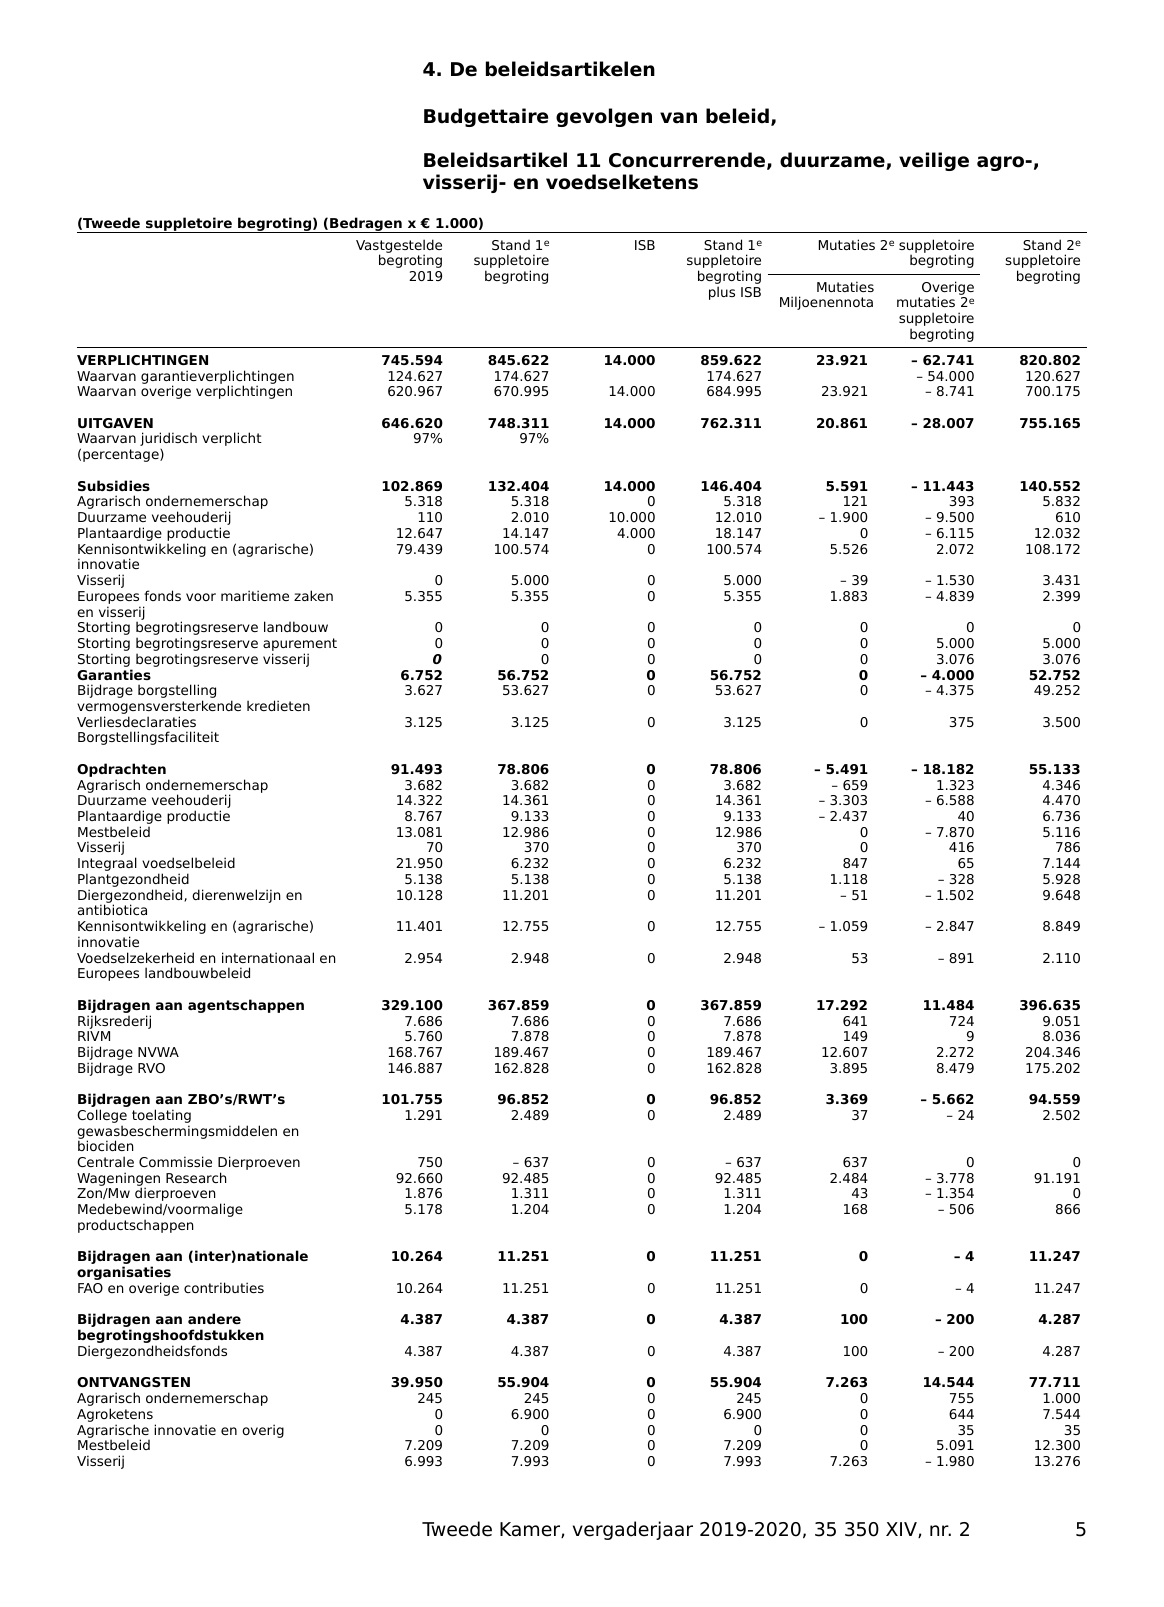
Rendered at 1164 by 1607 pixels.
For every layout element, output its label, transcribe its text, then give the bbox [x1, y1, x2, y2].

table_cell 6.232 [661, 856, 768, 872]
table_cell Stand 2e suppletoire begroting [980, 233, 1087, 347]
table_cell 4.287 [980, 1312, 1087, 1344]
table_cell 39.950 [343, 1375, 449, 1391]
subtitle Beleidsartikel 11 Concurrerende, duurzame, veilige agro-, visserij- en voedselketens [422, 150, 1087, 194]
table_cell 6.232 [449, 856, 555, 872]
table_cell Duurzame veehouderij [77, 510, 342, 526]
table_cell VERPLICHTINGEN [77, 348, 342, 368]
table_cell 745.594 [343, 348, 449, 368]
table_cell – 4.000 [874, 667, 980, 683]
subtitle 4. De beleidsartikelen [422, 59, 1087, 81]
table_cell 8.767 [343, 809, 449, 824]
table_cell 37 [768, 1108, 874, 1155]
table_cell 20.861 [768, 416, 874, 431]
table_cell [661, 746, 768, 762]
table_cell 7.209 [661, 1438, 768, 1454]
table_cell 396.635 [980, 998, 1087, 1013]
table_cell – 5.662 [874, 1092, 980, 1108]
table_cell – 28.007 [874, 416, 980, 431]
table_cell 0 [555, 793, 661, 809]
table_cell 0 [343, 652, 449, 667]
table_cell 11.251 [661, 1249, 768, 1281]
table_cell Visserij [77, 573, 342, 589]
table_cell 7.993 [449, 1454, 555, 1469]
table_cell 162.828 [449, 1061, 555, 1076]
table_cell [874, 431, 980, 463]
table_cell 9.051 [980, 1013, 1087, 1029]
table_cell 189.467 [661, 1045, 768, 1061]
table_cell 14.000 [555, 479, 661, 494]
table_cell 0 [555, 1061, 661, 1076]
table_cell 100 [768, 1344, 874, 1359]
table_cell 0 [555, 573, 661, 589]
table_cell 5.318 [343, 494, 449, 510]
table_cell – 11.443 [874, 479, 980, 494]
table_cell – 18.182 [874, 762, 980, 777]
table_cell [661, 1234, 768, 1249]
table_cell 77.711 [980, 1375, 1087, 1391]
table_cell [661, 431, 768, 463]
table_cell 5.138 [661, 872, 768, 887]
table_cell 0 [874, 620, 980, 636]
table_cell 0 [555, 683, 661, 714]
table_cell 755.165 [980, 416, 1087, 431]
table_cell Mutaties Miljoenennota [768, 275, 874, 347]
table_cell 748.311 [449, 416, 555, 431]
table_cell 11.201 [661, 888, 768, 919]
table_cell 92.660 [343, 1171, 449, 1186]
table_cell 1.204 [661, 1202, 768, 1233]
table_cell – 51 [768, 888, 874, 919]
table_cell – 637 [661, 1155, 768, 1171]
table_cell Garanties [77, 667, 342, 683]
table_cell 2.948 [661, 950, 768, 982]
table_cell Visserij [77, 1454, 342, 1469]
table_cell – 200 [874, 1344, 980, 1359]
table_cell Wageningen Research [77, 1171, 342, 1186]
table_cell 0 [555, 998, 661, 1013]
table_cell 0 [555, 1186, 661, 1202]
table_cell 11.247 [980, 1281, 1087, 1296]
table_cell [874, 1076, 980, 1092]
table_cell [555, 400, 661, 416]
table_cell 97% [449, 431, 555, 463]
table_cell Mestbeleid [77, 1438, 342, 1454]
table_cell [980, 1234, 1087, 1249]
table_cell 3.627 [343, 683, 449, 714]
table_cell 110 [343, 510, 449, 526]
table_cell 14.000 [555, 384, 661, 400]
table_cell 0 [555, 1029, 661, 1045]
table_cell Plantaardige productie [77, 809, 342, 824]
table_cell 0 [343, 636, 449, 652]
table_cell Mestbeleid [77, 825, 342, 840]
table_cell ONTVANGSTEN [77, 1375, 342, 1391]
table_cell [343, 1076, 449, 1092]
table_cell 4.387 [661, 1344, 768, 1359]
table_cell 1.883 [768, 589, 874, 620]
table_cell Vastgestelde begroting 2019 [343, 233, 449, 347]
table_cell Agrarische innovatie en overig [77, 1422, 342, 1438]
table_cell 12.755 [661, 919, 768, 950]
table_cell – 54.000 [874, 369, 980, 384]
table_cell 0 [555, 541, 661, 573]
table_cell Bijdragen aan andere begrotingshoofdstukken [77, 1312, 342, 1344]
table_cell 820.802 [980, 348, 1087, 368]
table_cell 0 [555, 1171, 661, 1186]
table_cell Europees fonds voor maritieme zaken en visserij [77, 589, 342, 620]
table_cell 0 [555, 1438, 661, 1454]
table_cell Plantgezondheid [77, 872, 342, 887]
table_cell Duurzame veehouderij [77, 793, 342, 809]
table_cell Waarvan garantieverplichtingen [77, 369, 342, 384]
table_cell 8.479 [874, 1061, 980, 1076]
table_cell 0 [555, 1202, 661, 1233]
table_cell Overige mutaties 2e suppletoire begroting [874, 275, 980, 347]
table_cell – 1.059 [768, 919, 874, 950]
table_cell 0 [768, 1281, 874, 1296]
table_cell 168.767 [343, 1045, 449, 1061]
table_cell 2.484 [768, 1171, 874, 1186]
table_cell 3.125 [449, 715, 555, 746]
table_cell 0 [555, 1249, 661, 1281]
table_cell 13.081 [343, 825, 449, 840]
table_cell 4.287 [980, 1344, 1087, 1359]
table_cell 10.264 [343, 1249, 449, 1281]
table_cell 11.201 [449, 888, 555, 919]
table_cell 0 [555, 1344, 661, 1359]
table_cell Diergezondheidsfonds [77, 1344, 342, 1359]
table_cell 5.000 [874, 636, 980, 652]
table_cell College toelating gewasbeschermingsmiddelen en biociden [77, 1108, 342, 1155]
table_cell 79.439 [343, 541, 449, 573]
table_cell 7.686 [449, 1013, 555, 1029]
table_cell 0 [980, 1155, 1087, 1171]
table_cell 35 [980, 1422, 1087, 1438]
table_cell 0 [555, 1454, 661, 1469]
table_cell 10.128 [343, 888, 449, 919]
table_cell 13.276 [980, 1454, 1087, 1469]
table_cell 52.752 [980, 667, 1087, 683]
table_cell – 7.870 [874, 825, 980, 840]
table_cell 0 [661, 1422, 768, 1438]
table_cell 0 [555, 1155, 661, 1171]
table_cell [768, 1359, 874, 1375]
table_cell 23.921 [768, 348, 874, 368]
table_cell [768, 1076, 874, 1092]
table_cell – 4.375 [874, 683, 980, 714]
table_cell [661, 1296, 768, 1312]
table_cell 0 [555, 494, 661, 510]
table_cell [555, 369, 661, 384]
table_cell – 1.900 [768, 510, 874, 526]
table_cell [343, 1296, 449, 1312]
table_cell 12.986 [661, 825, 768, 840]
table_cell 101.755 [343, 1092, 449, 1108]
table_cell 5.000 [980, 636, 1087, 652]
table_cell 96.852 [661, 1092, 768, 1108]
table_cell 0 [661, 652, 768, 667]
table_cell 4.470 [980, 793, 1087, 809]
table_cell [555, 1076, 661, 1092]
table_cell [661, 982, 768, 998]
table_cell 9 [874, 1029, 980, 1045]
table_cell 393 [874, 494, 980, 510]
table_cell 5.000 [661, 573, 768, 589]
table_cell 0 [980, 620, 1087, 636]
table_cell 670.995 [449, 384, 555, 400]
table_cell 7.686 [343, 1013, 449, 1029]
table_cell [555, 1234, 661, 1249]
table_cell 0 [555, 1045, 661, 1061]
table_cell 65 [874, 856, 980, 872]
table_cell 14.544 [874, 1375, 980, 1391]
table_cell [661, 1076, 768, 1092]
table_cell 7.209 [343, 1438, 449, 1454]
table_cell 0 [768, 636, 874, 652]
table_cell Plantaardige productie [77, 526, 342, 541]
table_cell 762.311 [661, 416, 768, 431]
table_cell [661, 1359, 768, 1375]
table_cell 1.000 [980, 1391, 1087, 1407]
table_cell [77, 982, 342, 998]
table_cell 14.147 [449, 526, 555, 541]
table_cell RIVM [77, 1029, 342, 1045]
table_cell [874, 463, 980, 478]
table_cell 5.178 [343, 1202, 449, 1233]
table_cell 7.263 [768, 1375, 874, 1391]
table_cell [343, 746, 449, 762]
table_cell 174.627 [449, 369, 555, 384]
table_cell 0 [555, 919, 661, 950]
table_cell – 506 [874, 1202, 980, 1233]
table_cell 0 [555, 1375, 661, 1391]
table_cell – 24 [874, 1108, 980, 1155]
table_cell 0 [555, 667, 661, 683]
table_cell 0 [555, 888, 661, 919]
table_cell 149 [768, 1029, 874, 1045]
table_cell 0 [555, 1422, 661, 1438]
table_cell Agrarisch ondernemerschap [77, 778, 342, 793]
table_cell 0 [555, 762, 661, 777]
table_cell [449, 463, 555, 478]
table_cell Kennisontwikkeling en (agrarische) innovatie [77, 919, 342, 950]
table_cell 5.138 [343, 872, 449, 887]
table_cell 17.292 [768, 998, 874, 1013]
table_cell – 4 [874, 1249, 980, 1281]
table_cell [768, 1234, 874, 1249]
table_cell – 1.354 [874, 1186, 980, 1202]
table_cell [343, 1359, 449, 1375]
table_cell 5.526 [768, 541, 874, 573]
table_cell 847 [768, 856, 874, 872]
table_cell 56.752 [449, 667, 555, 683]
table_cell 684.995 [661, 384, 768, 400]
table_cell 140.552 [980, 479, 1087, 494]
table_cell 610 [980, 510, 1087, 526]
table_cell 189.467 [449, 1045, 555, 1061]
table_cell Zon/Mw dierproeven [77, 1186, 342, 1202]
table_cell 4.000 [555, 526, 661, 541]
table_cell [343, 463, 449, 478]
table_cell 100.574 [449, 541, 555, 573]
table_cell [77, 1359, 342, 1375]
table_cell Bijdragen aan (inter)nationale organisaties [77, 1249, 342, 1281]
table_cell [343, 982, 449, 998]
table_cell 78.806 [661, 762, 768, 777]
table_cell 9.648 [980, 888, 1087, 919]
table_cell 1.204 [449, 1202, 555, 1233]
table_cell 7.544 [980, 1407, 1087, 1422]
table_cell [874, 982, 980, 998]
table_cell 55.904 [449, 1375, 555, 1391]
table_cell 1.311 [661, 1186, 768, 1202]
table_cell 1.118 [768, 872, 874, 887]
table_cell 1.876 [343, 1186, 449, 1202]
table_cell 0 [555, 1013, 661, 1029]
table_cell 1.323 [874, 778, 980, 793]
table_cell 0 [768, 526, 874, 541]
table_cell UITGAVEN [77, 416, 342, 431]
table_cell 0 [555, 620, 661, 636]
table_cell 53.627 [661, 683, 768, 714]
table_cell 245 [661, 1391, 768, 1407]
table_cell 7.878 [449, 1029, 555, 1045]
table_cell 0 [555, 589, 661, 620]
table_cell 0 [768, 1422, 874, 1438]
table_cell 0 [343, 1407, 449, 1422]
table_cell Rijksrederij [77, 1013, 342, 1029]
table_cell 2.110 [980, 950, 1087, 982]
table_cell 43 [768, 1186, 874, 1202]
table_cell 2.010 [449, 510, 555, 526]
table_cell Integraal voedselbeleid [77, 856, 342, 872]
table_cell 786 [980, 840, 1087, 856]
table_cell 2.502 [980, 1108, 1087, 1155]
table_cell [874, 1296, 980, 1312]
table_cell 121 [768, 494, 874, 510]
table_cell 5.318 [449, 494, 555, 510]
table_cell 0 [555, 1407, 661, 1422]
table_cell 5.091 [874, 1438, 980, 1454]
table_cell – 39 [768, 573, 874, 589]
table_cell 35 [874, 1422, 980, 1438]
table_cell 11.484 [874, 998, 980, 1013]
table_cell 0 [555, 809, 661, 824]
table_cell 750 [343, 1155, 449, 1171]
table_cell 55.904 [661, 1375, 768, 1391]
table_cell 367.859 [449, 998, 555, 1013]
table_cell [768, 982, 874, 998]
table_cell – 1.502 [874, 888, 980, 919]
table_cell [768, 746, 874, 762]
table_cell 637 [768, 1155, 874, 1171]
table_cell 92.485 [449, 1171, 555, 1186]
table_cell 0 [555, 1312, 661, 1344]
table_cell 6.736 [980, 809, 1087, 824]
table_cell Waarvan overige verplichtingen [77, 384, 342, 400]
table_cell 375 [874, 715, 980, 746]
table_cell Stand 1e suppletoire begroting [449, 233, 555, 347]
table_cell – 8.741 [874, 384, 980, 400]
table_cell [77, 463, 342, 478]
table_cell 3.682 [661, 778, 768, 793]
table_cell – 2.437 [768, 809, 874, 824]
table_cell [449, 1296, 555, 1312]
table_cell 168 [768, 1202, 874, 1233]
table_cell 12.755 [449, 919, 555, 950]
table_cell 4.387 [343, 1344, 449, 1359]
table_cell 3.076 [874, 652, 980, 667]
table_cell 5.318 [661, 494, 768, 510]
table_cell Agrarisch ondernemerschap [77, 494, 342, 510]
table_cell 18.147 [661, 526, 768, 541]
table_cell 3.369 [768, 1092, 874, 1108]
table_cell 6.900 [661, 1407, 768, 1422]
table_cell 0 [661, 636, 768, 652]
table_cell 97% [343, 431, 449, 463]
table_cell – 659 [768, 778, 874, 793]
table_cell 700.175 [980, 384, 1087, 400]
table_cell 0 [555, 1391, 661, 1407]
table_cell Opdrachten [77, 762, 342, 777]
table_cell 0 [449, 620, 555, 636]
table_cell [980, 400, 1087, 416]
table_cell 367.859 [661, 998, 768, 1013]
table_cell 23.921 [768, 384, 874, 400]
table_cell Stand 1e suppletoire begroting plus ISB [661, 233, 768, 347]
table_cell 96.852 [449, 1092, 555, 1108]
table_cell 175.202 [980, 1061, 1087, 1076]
table_cell 94.559 [980, 1092, 1087, 1108]
table_cell [874, 746, 980, 762]
table_cell 40 [874, 809, 980, 824]
table_cell Bijdrage borgstelling vermogensversterkende kredieten [77, 683, 342, 714]
table_cell 12.032 [980, 526, 1087, 541]
table_cell 100.574 [661, 541, 768, 573]
table_cell [449, 400, 555, 416]
table_cell 416 [874, 840, 980, 856]
table_cell ISB [555, 233, 661, 347]
table_cell 3.500 [980, 715, 1087, 746]
table_cell Bijdragen aan agentschappen [77, 998, 342, 1013]
table_cell 12.647 [343, 526, 449, 541]
table_cell 6.752 [343, 667, 449, 683]
table_cell [77, 1296, 342, 1312]
table_cell – 6.115 [874, 526, 980, 541]
table_cell 0 [768, 1407, 874, 1422]
table_cell 0 [555, 636, 661, 652]
table_cell Medebewind/voormalige productschappen [77, 1202, 342, 1233]
table_cell 0 [555, 856, 661, 872]
table_cell Mutaties 2e suppletoire begroting [768, 233, 980, 274]
table_cell – 3.303 [768, 793, 874, 809]
table_cell 21.950 [343, 856, 449, 872]
table_cell Voedselzekerheid en internationaal en Europees landbouwbeleid [77, 950, 342, 982]
table_cell 5.355 [449, 589, 555, 620]
table_cell 14.361 [449, 793, 555, 809]
table_cell Bijdragen aan ZBO’s/RWT’s [77, 1092, 342, 1108]
table_cell 124.627 [343, 369, 449, 384]
table_cell 162.828 [661, 1061, 768, 1076]
table_cell 6.900 [449, 1407, 555, 1422]
table_cell Agroketens [77, 1407, 342, 1422]
table_cell 370 [449, 840, 555, 856]
table_cell 9.133 [661, 809, 768, 824]
subtitle Budgettaire gevolgen van beleid, [422, 106, 1087, 128]
table_cell [449, 746, 555, 762]
table_cell 4.387 [449, 1344, 555, 1359]
table_cell 100 [768, 1312, 874, 1344]
table_cell 0 [449, 636, 555, 652]
table_cell 724 [874, 1013, 980, 1029]
table_cell 204.346 [980, 1045, 1087, 1061]
table_cell 646.620 [343, 416, 449, 431]
table_cell – 62.741 [874, 348, 980, 368]
table_cell 102.869 [343, 479, 449, 494]
table_cell [449, 1076, 555, 1092]
table_cell 0 [768, 667, 874, 683]
table_cell 3.895 [768, 1061, 874, 1076]
table_cell 0 [768, 825, 874, 840]
table_cell 7.993 [661, 1454, 768, 1469]
table_cell Centrale Commissie Dierproeven [77, 1155, 342, 1171]
table_cell [980, 1076, 1087, 1092]
table_cell 70 [343, 840, 449, 856]
table_cell 0 [449, 1422, 555, 1438]
table_cell 2.948 [449, 950, 555, 982]
table_cell 7.686 [661, 1013, 768, 1029]
table_cell [980, 746, 1087, 762]
table_cell 0 [555, 778, 661, 793]
table_cell 0 [343, 573, 449, 589]
table_cell 53 [768, 950, 874, 982]
table_cell 6.993 [343, 1454, 449, 1469]
table_cell – 6.588 [874, 793, 980, 809]
table_cell 5.116 [980, 825, 1087, 840]
table_cell 5.355 [661, 589, 768, 620]
table_cell 3.682 [449, 778, 555, 793]
table_cell 12.300 [980, 1438, 1087, 1454]
table_cell 859.622 [661, 348, 768, 368]
table_cell 10.264 [343, 1281, 449, 1296]
table_cell [980, 1296, 1087, 1312]
table_cell 55.133 [980, 762, 1087, 777]
table_cell [980, 1359, 1087, 1375]
table_cell 0 [555, 950, 661, 982]
table_cell [980, 982, 1087, 998]
table_cell 7.263 [768, 1454, 874, 1469]
table_cell [768, 369, 874, 384]
table_cell 0 [768, 683, 874, 714]
table_cell [980, 431, 1087, 463]
table_cell 755 [874, 1391, 980, 1407]
table_cell 7.878 [661, 1029, 768, 1045]
table_cell 9.133 [449, 809, 555, 824]
table_cell [555, 431, 661, 463]
table_cell 11.251 [449, 1281, 555, 1296]
table_cell [77, 400, 342, 416]
table_cell [661, 400, 768, 416]
table_cell 14.000 [555, 348, 661, 368]
table_cell 0 [555, 825, 661, 840]
table_cell [343, 1234, 449, 1249]
table_cell Subsidies [77, 479, 342, 494]
table_cell 14.322 [343, 793, 449, 809]
table_cell 174.627 [661, 369, 768, 384]
table_cell – 1.980 [874, 1454, 980, 1469]
table_cell 5.832 [980, 494, 1087, 510]
table_cell 8.849 [980, 919, 1087, 950]
table_cell 0 [449, 652, 555, 667]
table_cell 1.311 [449, 1186, 555, 1202]
table_cell 7.144 [980, 856, 1087, 872]
table_cell 3.431 [980, 573, 1087, 589]
table_cell 620.967 [343, 384, 449, 400]
table_cell 108.172 [980, 541, 1087, 573]
table_cell [77, 1076, 342, 1092]
table_cell 0 [874, 1155, 980, 1171]
table_cell Visserij [77, 840, 342, 856]
table_cell 0 [661, 620, 768, 636]
table_cell 3.125 [661, 715, 768, 746]
table_cell [768, 1296, 874, 1312]
table_cell – 637 [449, 1155, 555, 1171]
table_cell 8.036 [980, 1029, 1087, 1045]
table_cell Agrarisch ondernemerschap [77, 1391, 342, 1407]
table_cell 5.591 [768, 479, 874, 494]
table_cell 0 [768, 1438, 874, 1454]
table_cell Bijdrage NVWA [77, 1045, 342, 1061]
table_cell 4.387 [661, 1312, 768, 1344]
table_cell 12.986 [449, 825, 555, 840]
table_cell FAO en overige contributies [77, 1281, 342, 1296]
table_cell 56.752 [661, 667, 768, 683]
table_cell 91.493 [343, 762, 449, 777]
table_cell 146.887 [343, 1061, 449, 1076]
table_cell 12.010 [661, 510, 768, 526]
table_cell [661, 463, 768, 478]
table_cell [980, 463, 1087, 478]
table_cell 245 [343, 1391, 449, 1407]
table_cell 0 [980, 1186, 1087, 1202]
table_cell [874, 400, 980, 416]
table_cell 78.806 [449, 762, 555, 777]
table_cell 0 [768, 1391, 874, 1407]
table_cell – 3.778 [874, 1171, 980, 1186]
table_cell 2.489 [661, 1108, 768, 1155]
table_cell [768, 400, 874, 416]
table_cell 370 [661, 840, 768, 856]
table_cell 5.355 [343, 589, 449, 620]
table_cell [555, 1296, 661, 1312]
table_cell 4.346 [980, 778, 1087, 793]
table_cell 14.000 [555, 416, 661, 431]
table_cell 0 [343, 620, 449, 636]
table_cell Waarvan juridisch verplicht (percentage) [77, 431, 342, 463]
table_header (Tweede suppletoire begroting) (Bedragen x € 1.000) [77, 216, 1087, 232]
table_cell 7.209 [449, 1438, 555, 1454]
table_cell 0 [555, 1108, 661, 1155]
table_cell 5.000 [449, 573, 555, 589]
table_cell Bijdrage RVO [77, 1061, 342, 1076]
table_cell 120.627 [980, 369, 1087, 384]
table_cell [555, 463, 661, 478]
table_cell 845.622 [449, 348, 555, 368]
table_cell 3.682 [343, 778, 449, 793]
table_cell 14.361 [661, 793, 768, 809]
table_cell [874, 1234, 980, 1249]
table_cell [449, 1234, 555, 1249]
table_cell 11.401 [343, 919, 449, 950]
table_cell 91.191 [980, 1171, 1087, 1186]
table_cell Storting begrotingsreserve visserij [77, 652, 342, 667]
table_cell – 328 [874, 872, 980, 887]
table_cell 0 [768, 620, 874, 636]
table_cell 329.100 [343, 998, 449, 1013]
table_cell [77, 1234, 342, 1249]
table_cell Diergezondheid, dierenwelzijn en antibiotica [77, 888, 342, 919]
table_cell 0 [555, 872, 661, 887]
table_cell – 891 [874, 950, 980, 982]
table_cell Kennisontwikkeling en (agrarische) innovatie [77, 541, 342, 573]
table_cell Storting begrotingsreserve apurement [77, 636, 342, 652]
table_cell 3.076 [980, 652, 1087, 667]
table_cell 92.485 [661, 1171, 768, 1186]
table_cell 11.251 [661, 1281, 768, 1296]
table_cell – 9.500 [874, 510, 980, 526]
table_cell [449, 982, 555, 998]
table_cell 0 [555, 715, 661, 746]
table_cell [343, 400, 449, 416]
table_cell 3.125 [343, 715, 449, 746]
table_cell 2.489 [449, 1108, 555, 1155]
table_cell 12.607 [768, 1045, 874, 1061]
table_cell [77, 233, 342, 347]
table_cell 2.399 [980, 589, 1087, 620]
table_cell 866 [980, 1202, 1087, 1233]
table_cell 11.251 [449, 1249, 555, 1281]
table_cell Storting begrotingsreserve landbouw [77, 620, 342, 636]
table_cell 5.760 [343, 1029, 449, 1045]
table_cell 0 [555, 652, 661, 667]
table_cell [768, 463, 874, 478]
table_cell [77, 746, 342, 762]
table_cell 146.404 [661, 479, 768, 494]
table_cell 5.138 [449, 872, 555, 887]
table_cell 245 [449, 1391, 555, 1407]
table_cell – 5.491 [768, 762, 874, 777]
table_cell 0 [343, 1422, 449, 1438]
table_cell 0 [768, 652, 874, 667]
table_cell 4.387 [343, 1312, 449, 1344]
table_cell – 200 [874, 1312, 980, 1344]
table_cell 644 [874, 1407, 980, 1422]
table_cell 0 [768, 840, 874, 856]
table_cell 49.252 [980, 683, 1087, 714]
table_cell 0 [555, 1092, 661, 1108]
table_cell 2.272 [874, 1045, 980, 1061]
table_cell 53.627 [449, 683, 555, 714]
table_cell [449, 1359, 555, 1375]
table_cell 5.928 [980, 872, 1087, 887]
table_cell 2.072 [874, 541, 980, 573]
table_cell 11.247 [980, 1249, 1087, 1281]
table_cell [555, 1359, 661, 1375]
table_cell 0 [555, 1281, 661, 1296]
table_cell – 4.839 [874, 589, 980, 620]
table_cell [555, 746, 661, 762]
table_cell [874, 1359, 980, 1375]
table_cell 1.291 [343, 1108, 449, 1155]
table_cell 0 [555, 840, 661, 856]
table_cell – 4 [874, 1281, 980, 1296]
table_cell – 2.847 [874, 919, 980, 950]
table_cell 0 [768, 1249, 874, 1281]
table_cell [555, 982, 661, 998]
table_cell [768, 431, 874, 463]
table_cell 0 [768, 715, 874, 746]
table_cell 4.387 [449, 1312, 555, 1344]
table_cell 132.404 [449, 479, 555, 494]
table_cell 10.000 [555, 510, 661, 526]
table_cell – 1.530 [874, 573, 980, 589]
table_cell Verliesdeclaraties Borgstellingsfaciliteit [77, 715, 342, 746]
table_cell 2.954 [343, 950, 449, 982]
table_cell 641 [768, 1013, 874, 1029]
